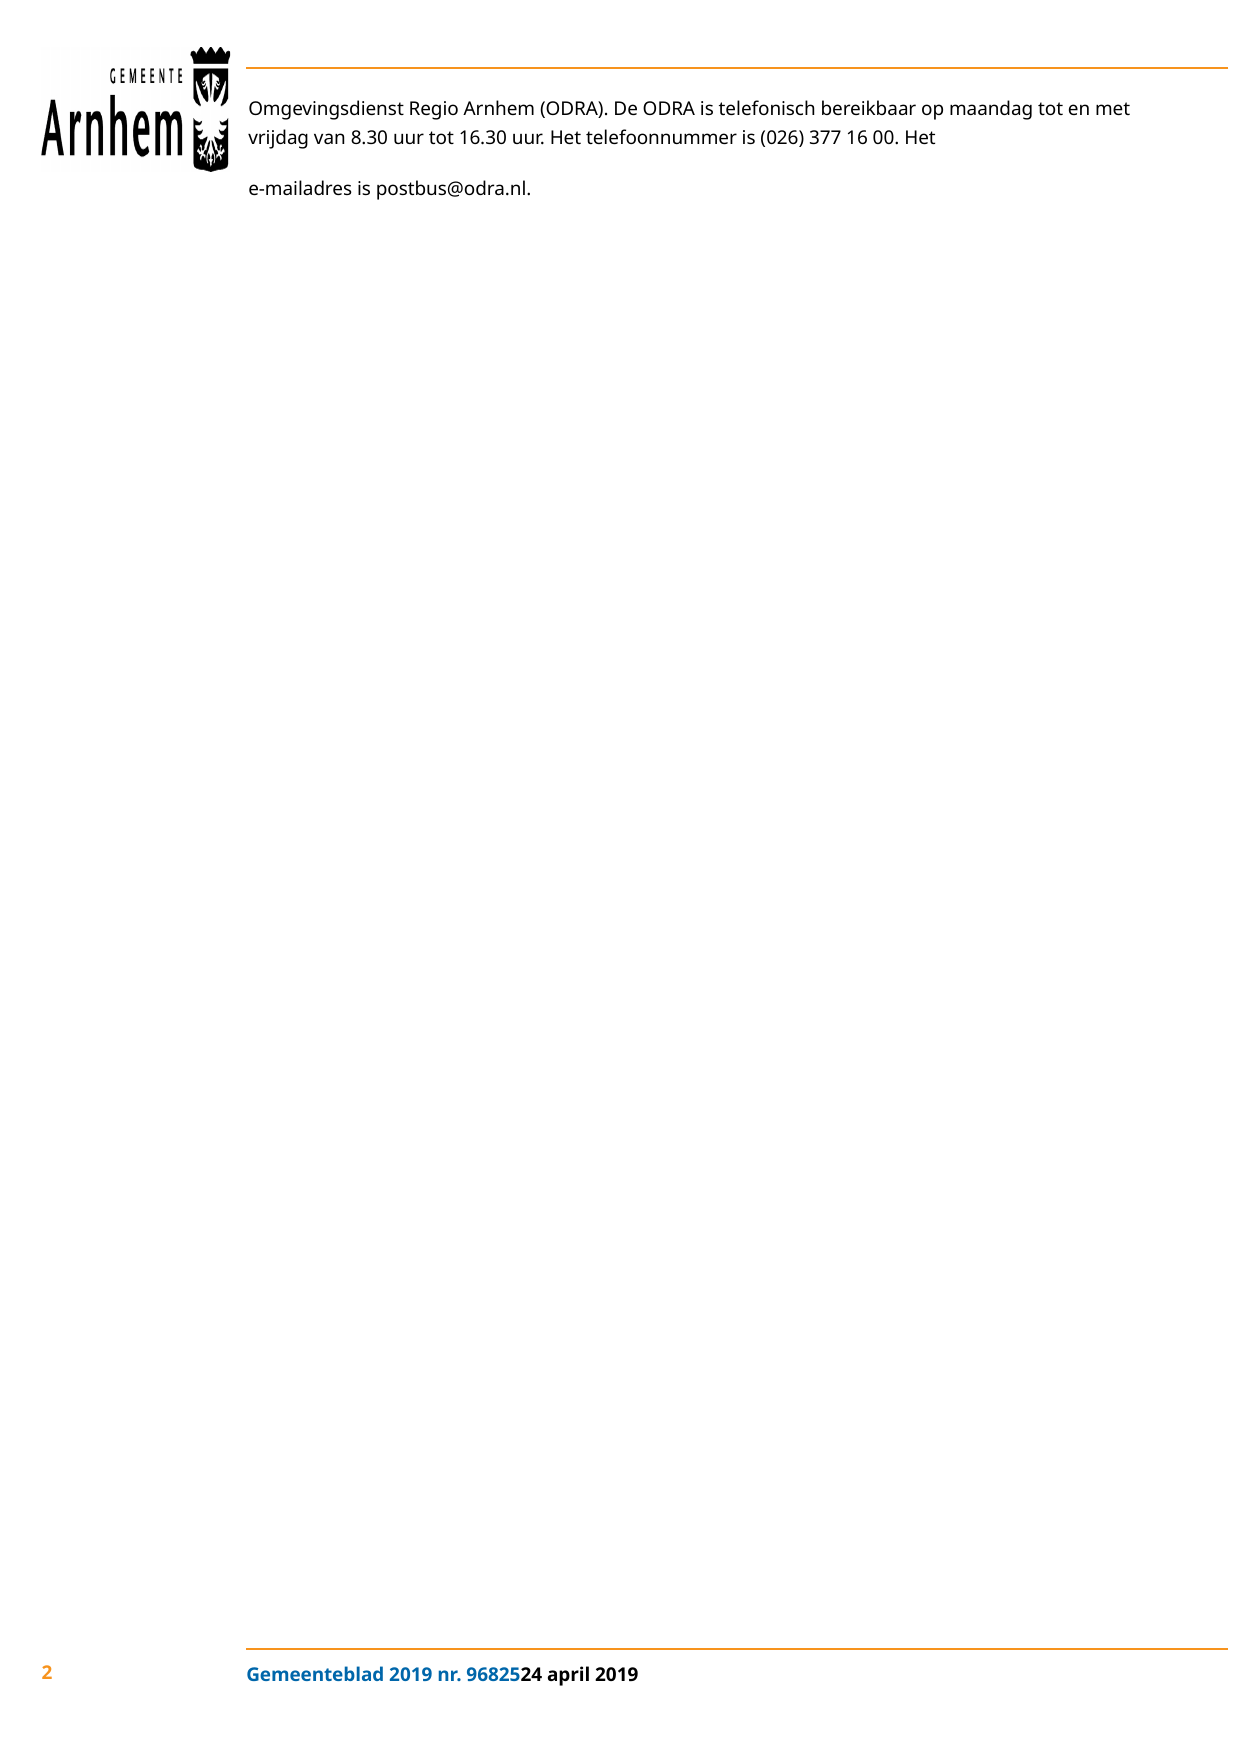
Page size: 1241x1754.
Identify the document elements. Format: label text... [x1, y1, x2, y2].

picture [41, 47, 231, 172]
text Omgevingsdienst Regio Arnhem (ODRA). De ODRA is telefonisch bereikbaar op maandag tot en met vrijdag van 8.30 uur tot 16.30 uur. Het telefoonnummer is (026) 377 16 00. Het [248, 95, 1152, 150]
text e-mailadres is postbus@odra.nl. [248, 175, 1152, 201]
